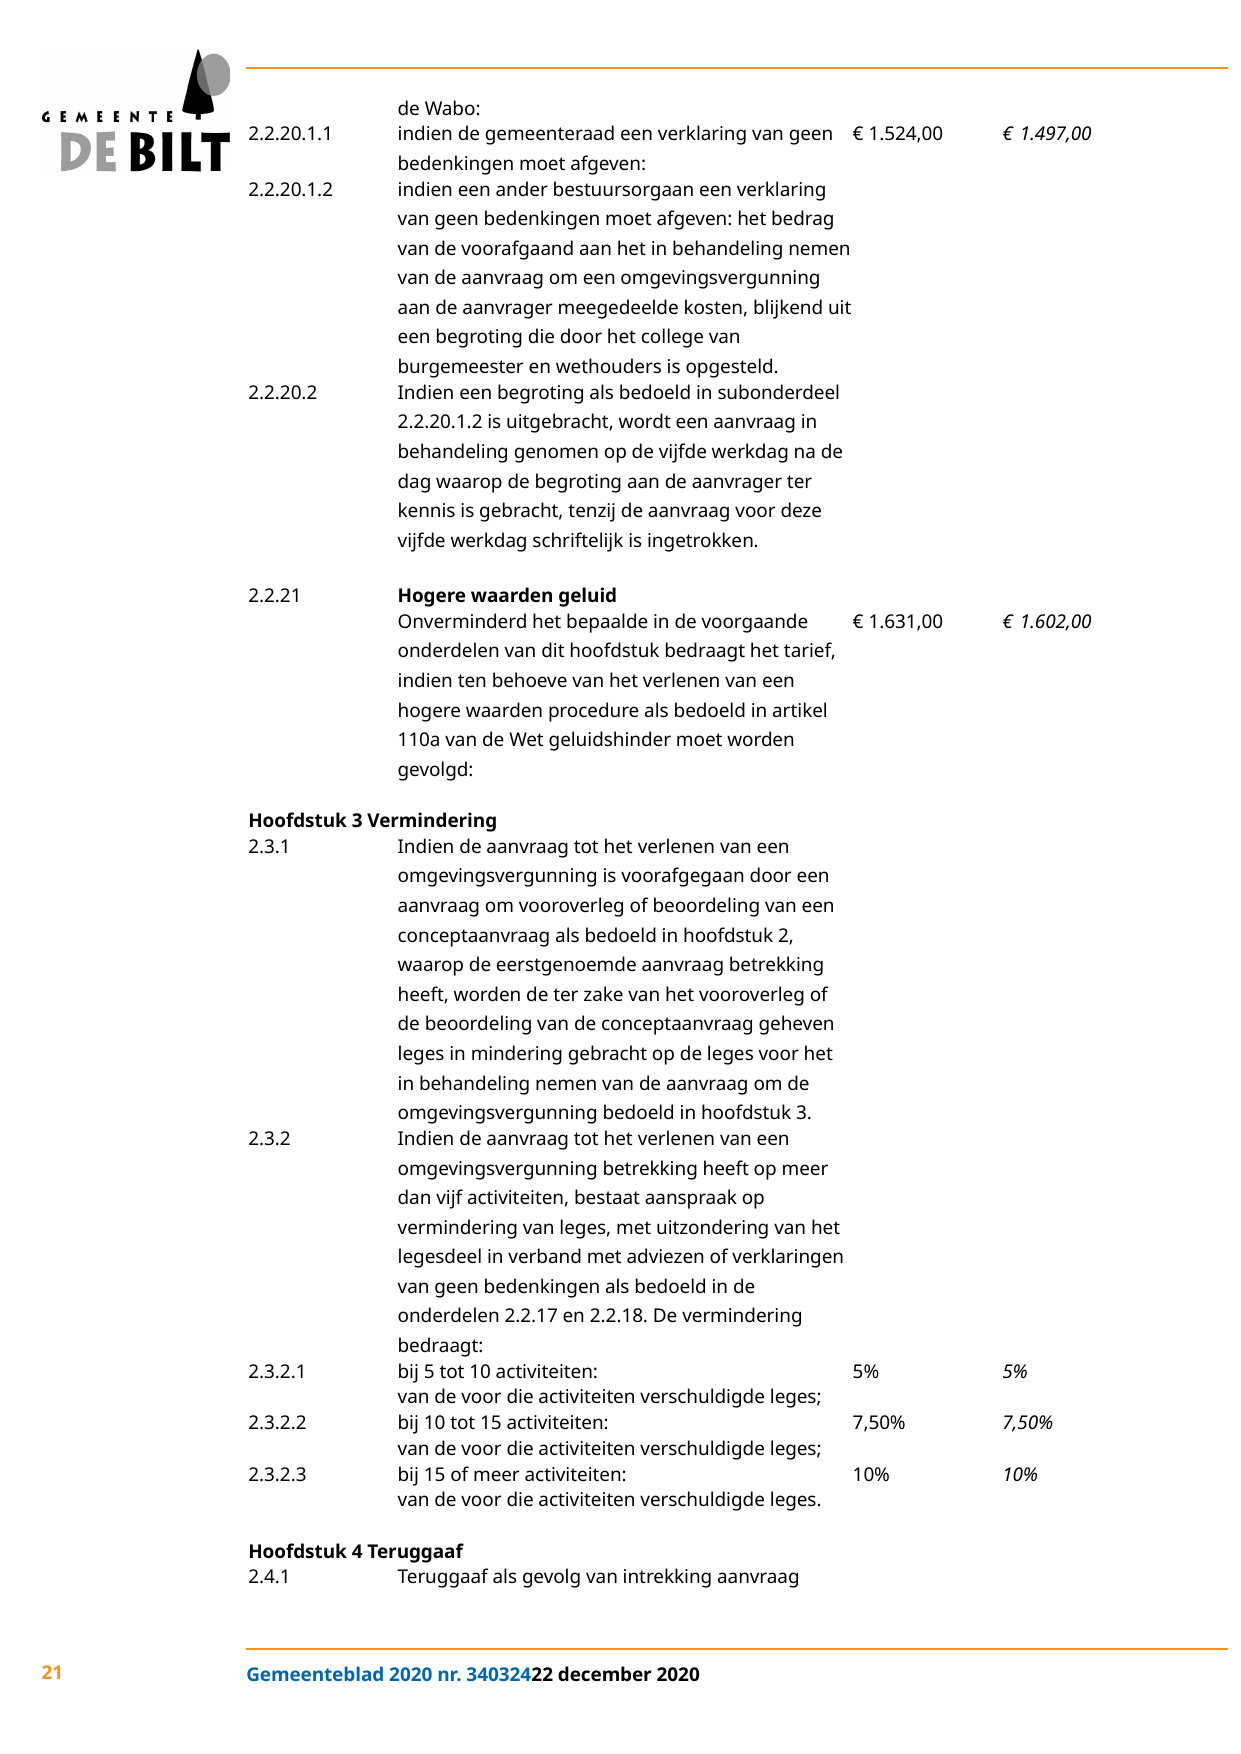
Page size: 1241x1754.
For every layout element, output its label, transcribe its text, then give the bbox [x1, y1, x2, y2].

table_cell 2.4.1 [248, 1564, 397, 1589]
table_cell Indien een begroting als bedoeld in subonderdeel 2.2.20.1.2 is uitgebracht, wordt een aanvraag in behandeling genomen op de vijfde werkdag na de dag waarop de begroting aan de aanvrager ter kennis is gebracht, tenzij de aanvraag voor deze vijfde werkdag schriftelijk is ingetrokken. [398, 379, 852, 582]
table_cell 2.2.20.1.2 [248, 176, 397, 379]
table_cell 10% [853, 1461, 1002, 1487]
table_cell 2.2.21 [248, 582, 397, 608]
table_cell 2.2.20.1.1 [248, 121, 397, 176]
table_cell [248, 782, 397, 807]
table_cell van de voor die activiteiten verschuldigde leges; [398, 1384, 852, 1409]
table_cell indien een ander bestuursorgaan een verklaring van geen bedenkingen moet afgeven: het bedrag van de voorafgaand aan het in behandeling nemen van de aanvraag om een omgevingsvergunning aan de aanvrager meegedeelde kosten, blijkend uit een begroting die door het college van burgemeester en wethouders is opgesteld. [398, 176, 852, 379]
table_cell 5% [1002, 1358, 1152, 1384]
table_cell 2.3.2.1 [248, 1358, 397, 1384]
table_cell de Wabo: [398, 95, 852, 121]
table_cell 7,50% [1002, 1409, 1152, 1435]
table_cell bij 15 of meer activiteiten: [398, 1461, 852, 1487]
table_cell [1002, 582, 1152, 608]
table_cell [248, 95, 397, 121]
table_cell Hogere waarden geluid [398, 582, 852, 608]
table_cell 2.3.2.2 [248, 1409, 397, 1435]
table_cell [398, 782, 852, 807]
table_cell [398, 1512, 852, 1538]
table_cell [1002, 1512, 1152, 1538]
table_cell [1002, 1435, 1152, 1461]
table_cell bij 5 tot 10 activiteiten: [398, 1358, 852, 1384]
table_cell [853, 833, 1002, 1125]
table_cell [248, 608, 397, 782]
table_cell [853, 1512, 1002, 1538]
table_cell 2.2.20.2 [248, 379, 397, 582]
table_cell [248, 1512, 397, 1538]
table_cell 2.3.2.3 [248, 1461, 397, 1487]
table_cell [1002, 782, 1152, 807]
table_cell 5% [853, 1358, 1002, 1384]
table_cell € 1.497,00 [1002, 121, 1152, 176]
table_cell [853, 95, 1002, 121]
table_cell Onverminderd het bepaalde in de voorgaande onderdelen van dit hoofdstuk bedraagt het tarief, indien ten behoeve van het verlenen van een hogere waarden procedure als bedoeld in artikel 110a van de Wet geluidshinder moet worden gevolgd: [398, 608, 852, 782]
table_cell van de voor die activiteiten verschuldigde leges. [398, 1487, 852, 1512]
table_cell [853, 1538, 1002, 1564]
table_cell [1002, 176, 1152, 379]
table_cell Indien de aanvraag tot het verlenen van een omgevingsvergunning is voorafgegaan door een aanvraag om vooroverleg of beoordeling van een conceptaanvraag als bedoeld in hoofdstuk 2, waarop de eerstgenoemde aanvraag betrekking heeft, worden de ter zake van het vooroverleg of de beoordeling van de conceptaanvraag geheven leges in mindering gebracht op de leges voor het in behandeling nemen van de aanvraag om de omgevingsvergunning bedoeld in hoofdstuk 3. [398, 833, 852, 1125]
table_cell Teruggaaf als gevolg van intrekking aanvraag [398, 1564, 852, 1589]
table_cell [853, 1564, 1002, 1589]
table_cell van de voor die activiteiten verschuldigde leges; [398, 1435, 852, 1461]
picture [41, 47, 231, 172]
table_cell [1002, 808, 1152, 833]
table_cell [853, 379, 1002, 582]
table_cell Hoofdstuk 3 Vermindering [248, 808, 852, 833]
table_cell [1002, 1487, 1152, 1512]
table_cell [853, 1125, 1002, 1358]
table_cell indien de gemeenteraad een verklaring van geen bedenkingen moet afgeven: [398, 121, 852, 176]
table_cell [1002, 1564, 1152, 1589]
table_cell [1002, 833, 1152, 1125]
table_cell [1002, 1384, 1152, 1409]
table_cell € 1.631,00 [853, 608, 1002, 782]
table_cell € 1.524,00 [853, 121, 1002, 176]
table_cell 2.3.2 [248, 1125, 397, 1358]
table_cell [1002, 95, 1152, 121]
table_cell Indien de aanvraag tot het verlenen van een omgevingsvergunning betrekking heeft op meer dan vijf activiteiten, bestaat aanspraak op vermindering van leges, met uitzondering van het legesdeel in verband met adviezen of verklaringen van geen bedenkingen als bedoeld in de onderdelen 2.2.17 en 2.2.18. De vermindering bedraagt: [398, 1125, 852, 1358]
table_cell 10% [1002, 1461, 1152, 1487]
table_cell [248, 1487, 397, 1512]
table_cell [1002, 1538, 1152, 1564]
table_cell [248, 1435, 397, 1461]
table_cell 2.3.1 [248, 833, 397, 1125]
table_cell [853, 1487, 1002, 1512]
table_cell [1002, 1125, 1152, 1358]
table_cell [853, 1384, 1002, 1409]
table_cell [853, 808, 1002, 833]
table_cell [1002, 379, 1152, 582]
table_cell [853, 176, 1002, 379]
table_cell [853, 1435, 1002, 1461]
table_cell [853, 782, 1002, 807]
table_cell Hoofdstuk 4 Teruggaaf [248, 1538, 852, 1564]
table_cell € 1.602,00 [1002, 608, 1152, 782]
table_cell 7,50% [853, 1409, 1002, 1435]
table_cell bij 10 tot 15 activiteiten: [398, 1409, 852, 1435]
table_cell [853, 582, 1002, 608]
table_cell [248, 1384, 397, 1409]
